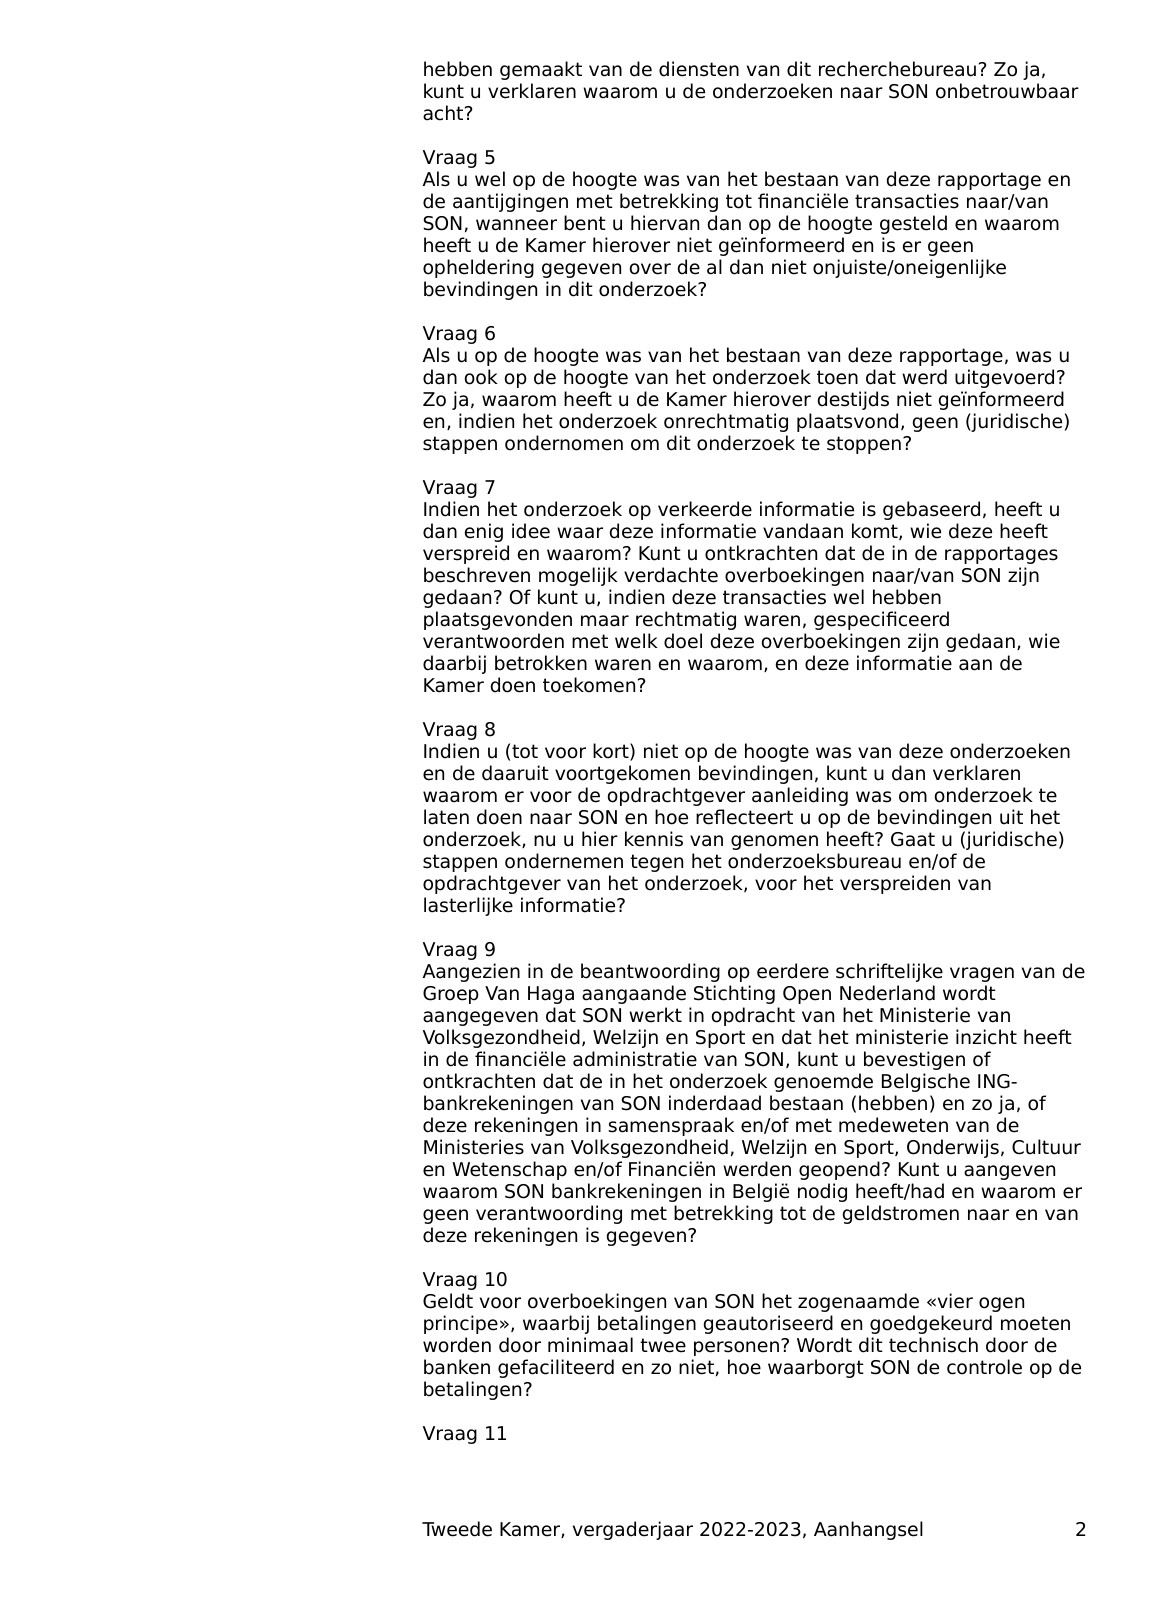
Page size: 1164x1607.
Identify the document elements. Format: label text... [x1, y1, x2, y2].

text Indien u (tot voor kort) niet op de hoogte was van deze onderzoeken en de daaruit voortgekomen bevindingen, kunt u dan verklaren waarom er voor de opdrachtgever aanleiding was om onderzoek te laten doen naar SON en hoe reflecteert u op de bevindingen uit het onderzoek, nu u hier kennis van genomen heeft? Gaat u (juridische) stappen ondernemen tegen het onderzoeksbureau en/of de opdrachtgever van het onderzoek, voor het verspreiden van lasterlijke informatie? [422, 741, 1087, 917]
text Als u op de hoogte was van het bestaan van deze rapportage, was u dan ook op de hoogte van het onderzoek toen dat werd uitgevoerd? Zo ja, waarom heeft u de Kamer hierover destijds niet geïnformeerd en, indien het onderzoek onrechtmatig plaatsvond, geen (juridische) stappen ondernomen om dit onderzoek te stoppen? [422, 345, 1087, 455]
text Indien het onderzoek op verkeerde informatie is gebaseerd, heeft u dan enig idee waar deze informatie vandaan komt, wie deze heeft verspreid en waarom? Kunt u ontkrachten dat de in de rapportages beschreven mogelijk verdachte overboekingen naar/van SON zijn gedaan? Of kunt u, indien deze transacties wel hebben plaatsgevonden maar rechtmatig waren, gespecificeerd verantwoorden met welk doel deze overboekingen zijn gedaan, wie daarbij betrokken waren en waarom, en deze informatie aan de Kamer doen toekomen? [422, 499, 1087, 697]
text Vraag 7 [422, 477, 1087, 499]
text Vraag 5 [422, 147, 1087, 169]
text Vraag 11 [422, 1423, 1087, 1445]
text Geldt voor overboekingen van SON het zogenaamde «vier ogen principe», waarbij betalingen geautoriseerd en goedgekeurd moeten worden door minimaal twee personen? Wordt dit technisch door de banken gefaciliteerd en zo niet, hoe waarborgt SON de controle op de betalingen? [422, 1291, 1087, 1401]
text Vraag 8 [422, 719, 1087, 741]
text Vraag 6 [422, 323, 1087, 345]
text Vraag 10 [422, 1269, 1087, 1291]
text hebben gemaakt van de diensten van dit recherchebureau? Zo ja, kunt u verklaren waarom u de onderzoeken naar SON onbetrouwbaar acht? [422, 59, 1087, 125]
text Vraag 9 [422, 939, 1087, 961]
text Aangezien in de beantwoording op eerdere schriftelijke vragen van de Groep Van Haga aangaande Stichting Open Nederland wordt aangegeven dat SON werkt in opdracht van het Ministerie van Volksgezondheid, Welzijn en Sport en dat het ministerie inzicht heeft in de financiële administratie van SON, kunt u bevestigen of ontkrachten dat de in het onderzoek genoemde Belgische ING-bankrekeningen van SON inderdaad bestaan (hebben) en zo ja, of deze rekeningen in samenspraak en/of met medeweten van de Ministeries van Volksgezondheid, Welzijn en Sport, Onderwijs, Cultuur en Wetenschap en/of Financiën werden geopend? Kunt u aangeven waarom SON bankrekeningen in België nodig heeft/had en waarom er geen verantwoording met betrekking tot de geldstromen naar en van deze rekeningen is gegeven? [422, 961, 1087, 1247]
text Als u wel op de hoogte was van het bestaan van deze rapportage en de aantijgingen met betrekking tot financiële transacties naar/van SON, wanneer bent u hiervan dan op de hoogte gesteld en waarom heeft u de Kamer hierover niet geïnformeerd en is er geen opheldering gegeven over de al dan niet onjuiste/oneigenlijke bevindingen in dit onderzoek? [422, 169, 1087, 301]
